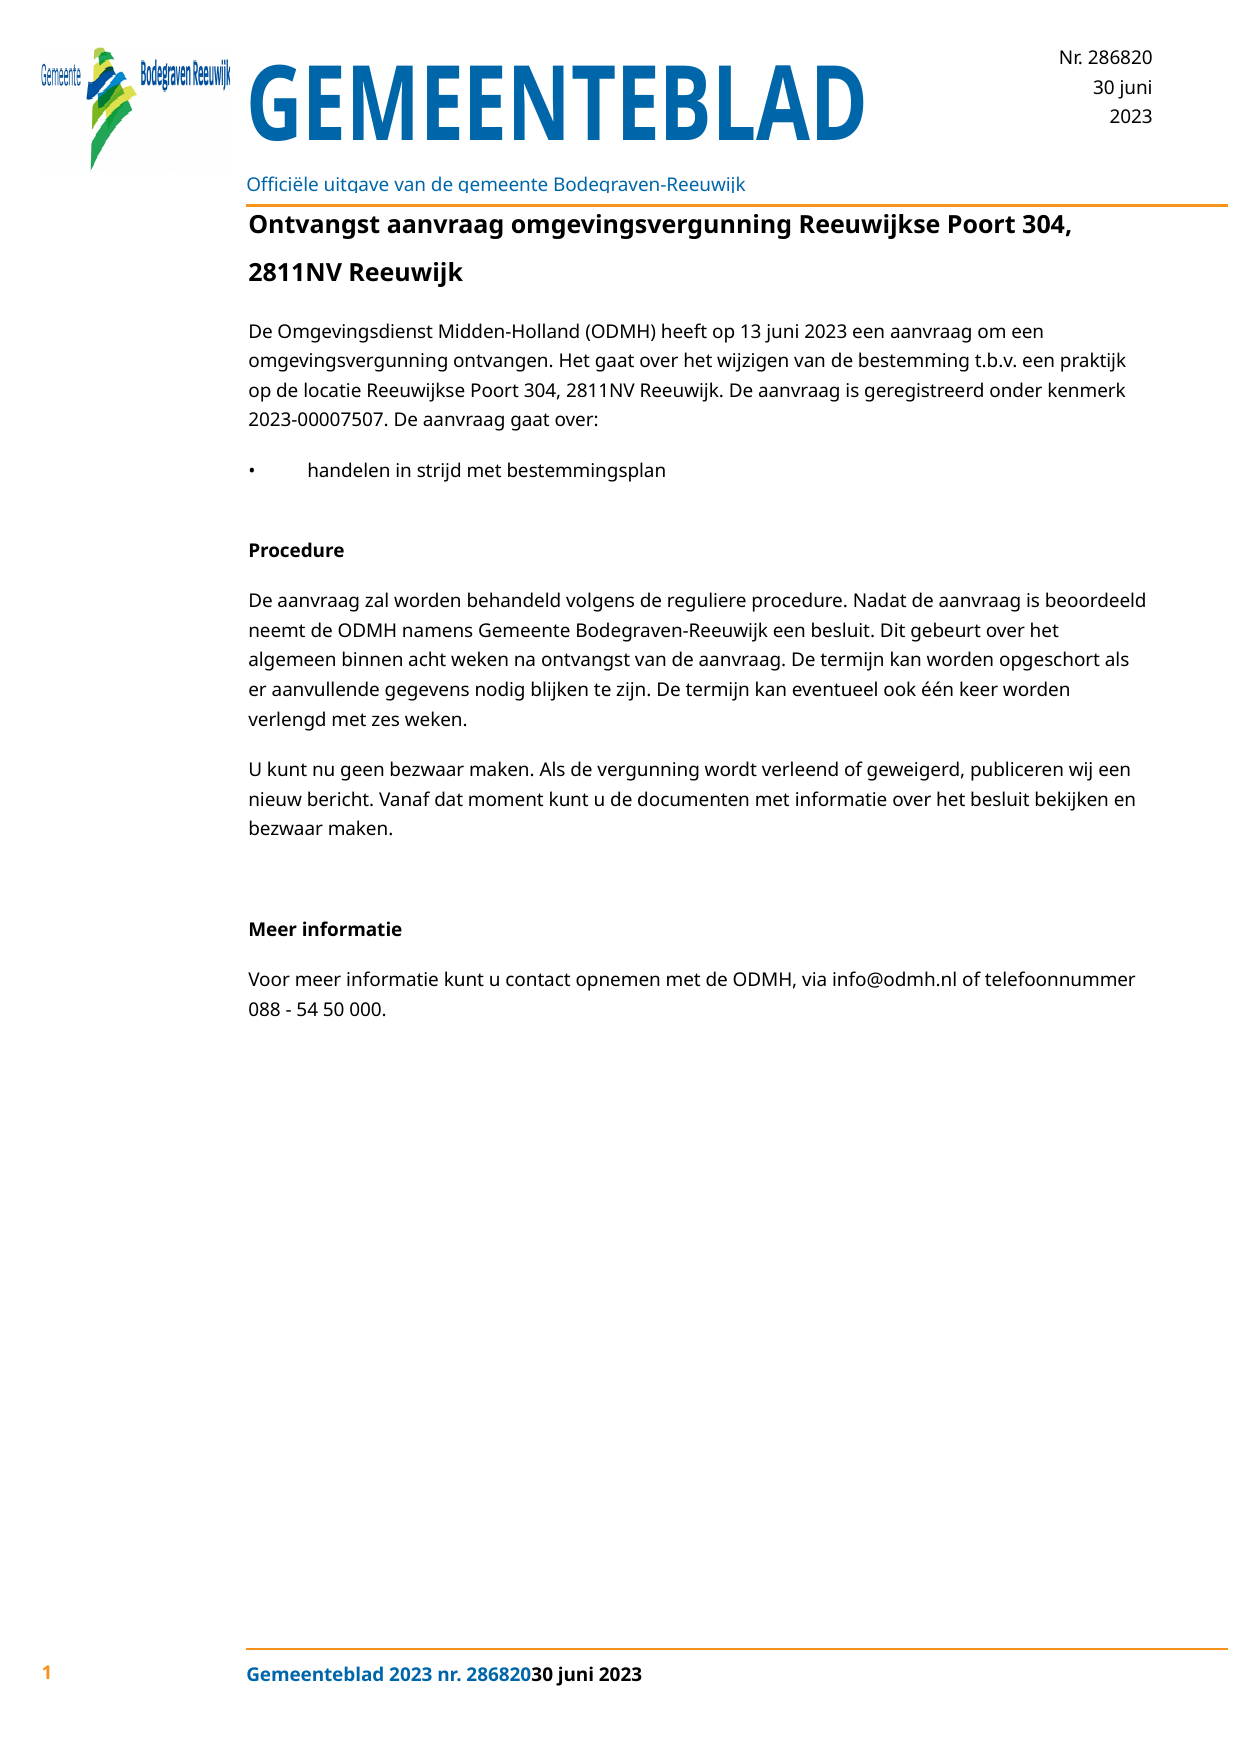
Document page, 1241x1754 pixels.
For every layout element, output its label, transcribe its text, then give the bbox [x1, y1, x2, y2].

text Procedure [248, 537, 1152, 563]
text De Omgevingsdienst Midden-Holland (ODMH) heeft op 13 juni 2023 een aanvraag om een omgevingsvergunning ontvangen. Het gaat over het wijzigen van de bestemming t.b.v. een praktijk op de locatie Reeuwijkse Poort 304, 2811NV Reeuwijk. De aanvraag is geregistreerd onder kenmerk 2023-00007507. De aanvraag gaat over: [248, 318, 1152, 432]
text Meer informatie [248, 916, 1152, 942]
text U kunt nu geen bezwaar maken. Als de vergunning wordt verleend of geweigerd, publiceren wij een nieuw bericht. Vanaf dat moment kunt u de documenten met informatie over het besluit bekijken en bezwaar maken. [248, 756, 1152, 841]
text De aanvraag zal worden behandeld volgens de reguliere procedure. Nadat de aanvraag is beoordeeld neemt de ODMH namens Gemeente Bodegraven-Reeuwijk een besluit. Dit gebeurt over het algemeen binnen acht weken na ontvangst van de aanvraag. De termijn kan worden opgeschort als er aanvullende gegevens nodig blijken te zijn. De termijn kan eventueel ook één keer worden verlengd met zes weken. [248, 587, 1152, 732]
list handelen in strijd met bestemmingsplan [248, 457, 1152, 483]
text Ontvangst aanvraag omgevingsvergunning Reeuwijkse Poort 304, 2811NV Reeuwijk [248, 207, 1152, 288]
picture [41, 47, 231, 172]
text Voor meer informatie kunt u contact opnemen met de ODMH, via info@odmh.nl of telefoonnummer 088 - 54 50 000. [248, 967, 1152, 1022]
